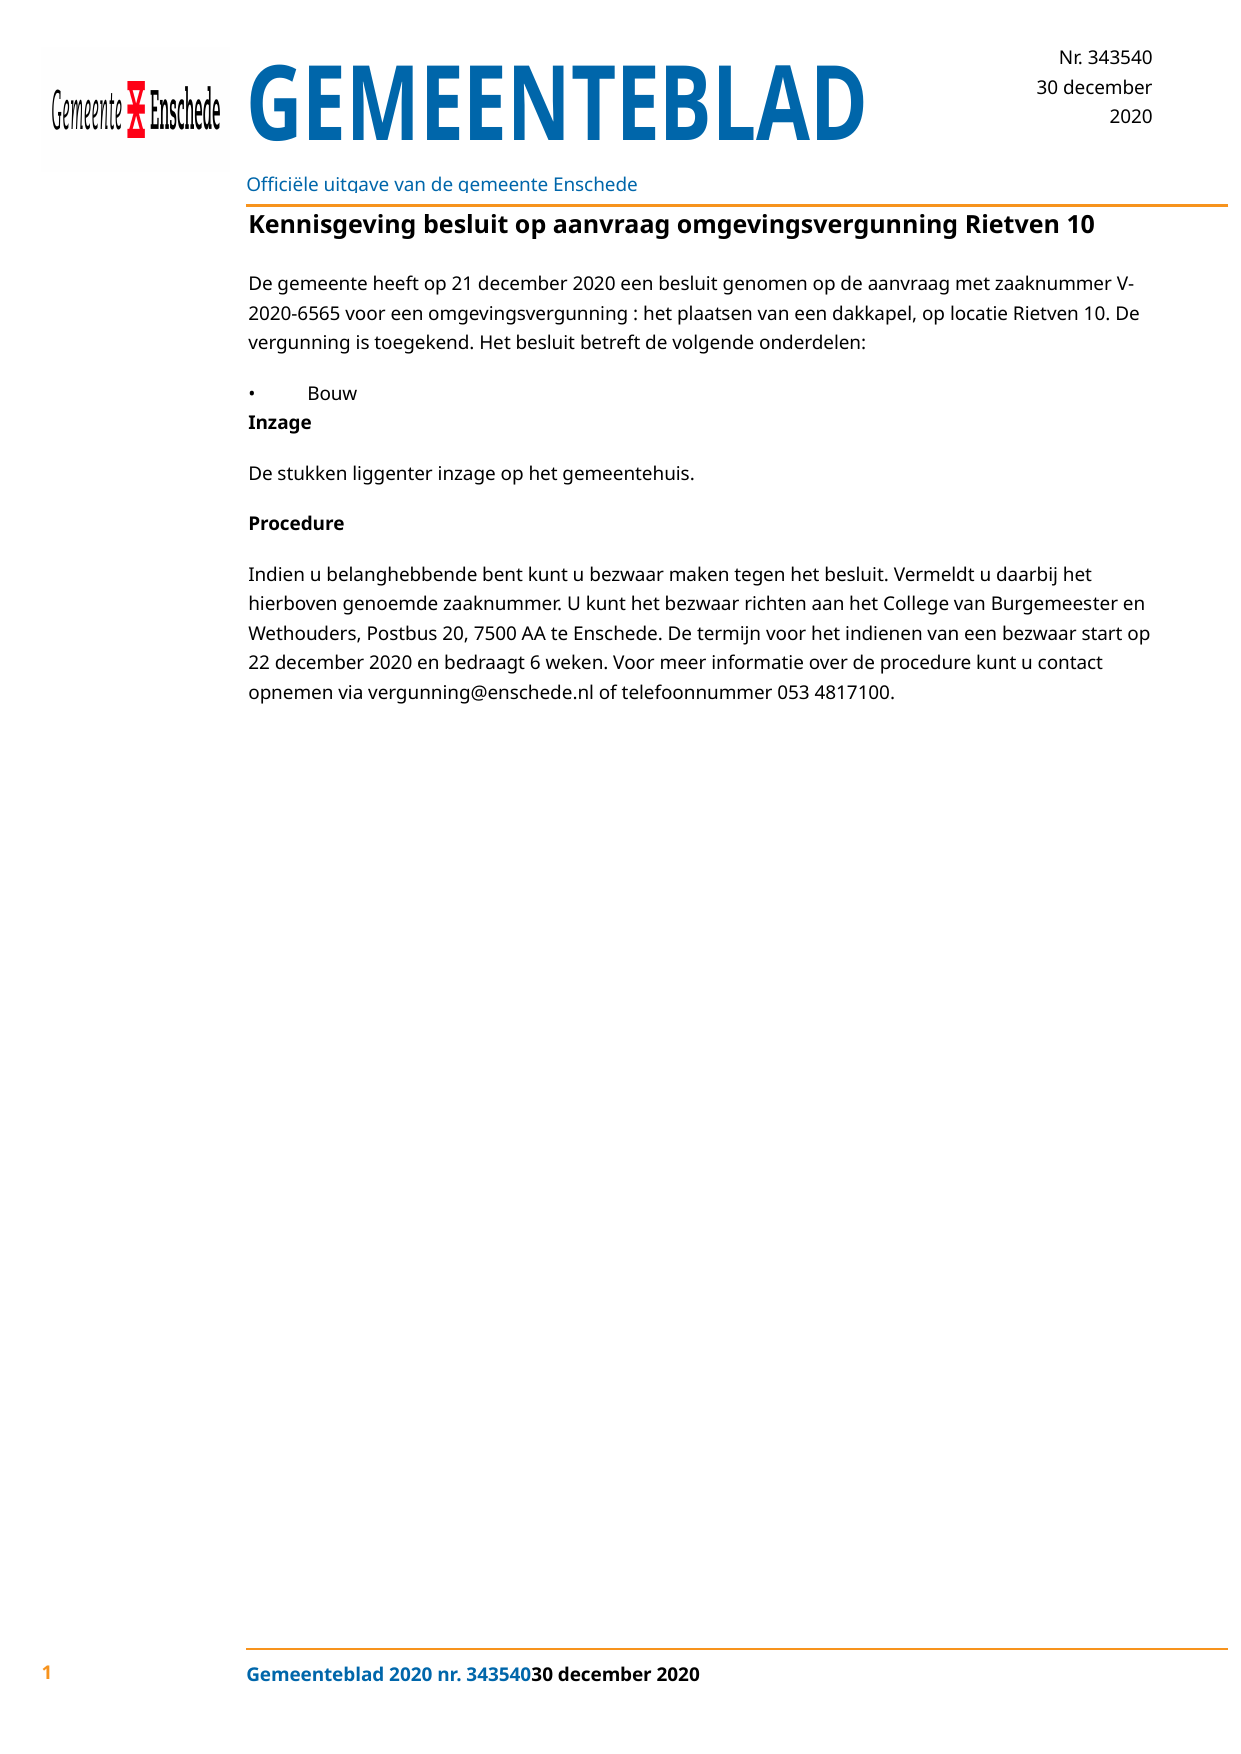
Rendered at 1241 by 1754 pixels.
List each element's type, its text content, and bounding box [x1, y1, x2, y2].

text De stukken liggenter inzage op het gemeentehuis. [248, 460, 1152, 486]
picture [41, 47, 231, 172]
text Procedure [248, 510, 1152, 536]
text De gemeente heeft op 21 december 2020 een besluit genomen op de aanvraag met zaaknummer V-2020-6565 voor een omgevingsvergunning : het plaatsen van een dakkapel, op locatie Rietven 10. De vergunning is toegekend. Het besluit betreft de volgende onderdelen: [248, 270, 1152, 355]
text Indien u belanghebbende bent kunt u bezwaar maken tegen het besluit. Vermeldt u daarbij het hierboven genoemde zaaknummer. U kunt het bezwaar richten aan het College van Burgemees­ter en Wethouders, Postbus 20, 7500 AA te Enschede. De termijn voor het indienen van een bezwaar start op 22 december 2020 en bedraagt 6 weken. Voor meer informatie over de procedure kunt u contact opnemen via vergunning@enschede.nl of telefoonnummer 053 4817100. [248, 561, 1152, 705]
text Kennisgeving besluit op aanvraag omgevingsvergunning Rietven 10 [248, 207, 1152, 241]
list Bouw [248, 380, 1152, 406]
text Inzage [248, 409, 1152, 435]
